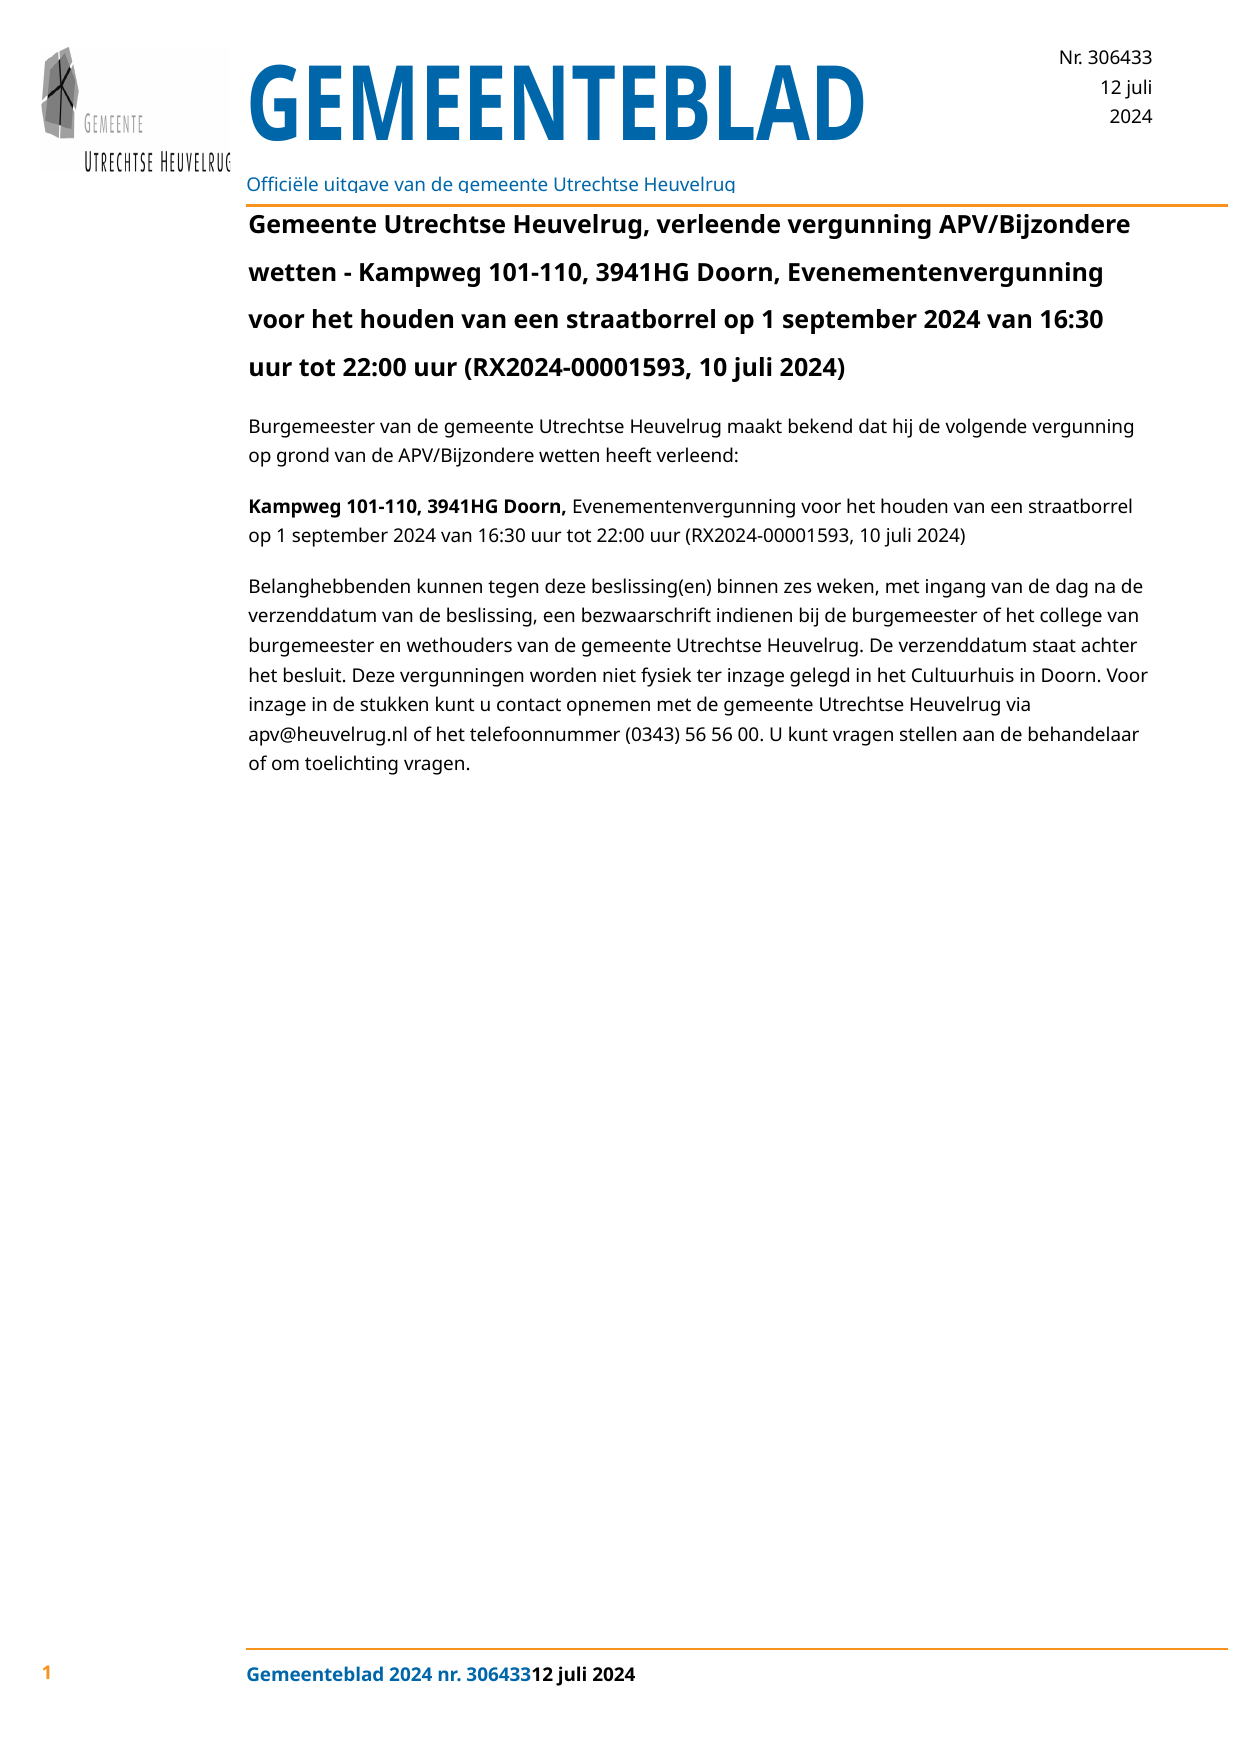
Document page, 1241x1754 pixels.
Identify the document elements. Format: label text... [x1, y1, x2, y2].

picture [41, 47, 231, 172]
text Gemeente Utrechtse Heuvelrug, verleende vergunning APV/Bijzondere wetten - Kampweg 101-110, 3941HG Doorn, Evenementenvergunning voor het houden van een straatborrel op 1 september 2024 van 16:30 uur tot 22:00 uur (RX2024-00001593, 10 juli 2024) [248, 207, 1152, 384]
text Belanghebbenden kunnen tegen deze beslissing(en) binnen zes weken, met ingang van de dag na de verzenddatum van de beslissing, een bezwaarschrift indienen bij de burgemeester of het college van burgemeester en wethouders van de gemeente Utrechtse Heuvelrug. De verzenddatum staat achter het besluit. Deze vergunningen worden niet fysiek ter inzage gelegd in het Cultuurhuis in Doorn. Voor inzage in de stukken kunt u contact opnemen met de gemeente Utrechtse Heuvelrug via apv@heuvelrug.nl of het telefoonnummer (0343) 56 56 00. U kunt vragen stellen aan de behandelaar of om toelichting vragen. [248, 573, 1152, 776]
text Burgemeester van de gemeente Utrechtse Heuvelrug maakt bekend dat hij de volgende vergunning op grond van de APV/Bijzondere wetten heeft verleend: [248, 413, 1152, 468]
text Kampweg 101-110, 3941HG Doorn, Evenementenvergunning voor het houden van een straatborrel op 1 september 2024 van 16:30 uur tot 22:00 uur (RX2024-00001593, 10 juli 2024) [248, 493, 1152, 548]
